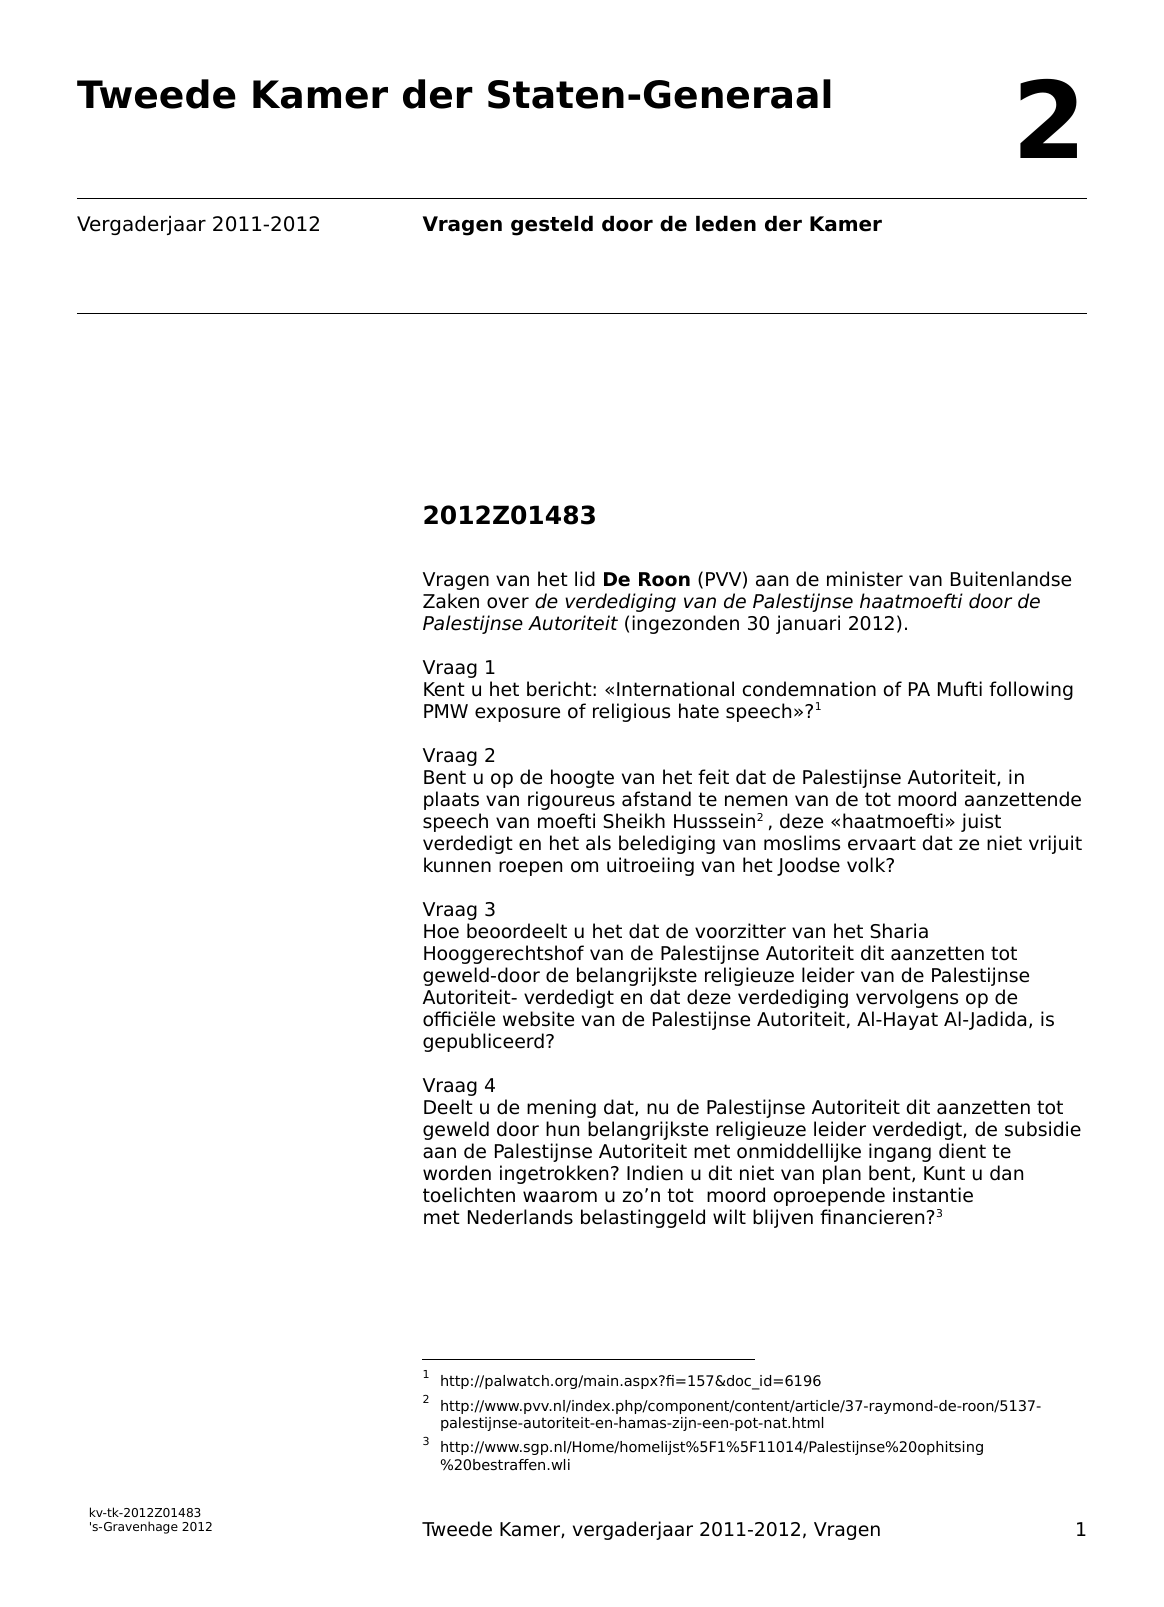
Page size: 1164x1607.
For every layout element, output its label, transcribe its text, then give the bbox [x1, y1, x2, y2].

text Bent u op de hoogte van het feit dat de Palestijnse Autoriteit, in plaats van rigoureus afstand te nemen van de tot moord aanzettende speech van moefti Sheikh Husssein, deze «haatmoefti» juist verdedigt en het als belediging van moslims ervaart dat ze niet vrijuit kunnen roepen om uitroeiing van het Joodse volk? [422, 767, 1087, 877]
text Vraag 1 [422, 657, 1087, 679]
text 's-Gravenhage 2012 [88, 1520, 323, 1534]
table_cell Vergaderjaar 2011-2012 [77, 199, 422, 313]
text Vraag 2 [422, 745, 1087, 767]
text Vraag 3 [422, 899, 1087, 921]
text http://palwatch.org/main.aspx?fi=157&doc_id=6196 [422, 1368, 1087, 1391]
text 2012Z01483 [422, 501, 1087, 531]
text Vragen van het lid De Roon (PVV) aan de minister van Buitenlandse Zaken over de verdediging van de Palestijnse haatmoefti door de Palestijnse Autoriteit (ingezonden 30 januari 2012). [422, 569, 1087, 635]
table_header 2 [886, 59, 1087, 198]
text Kent u het bericht: «International condemnation of PA Mufti following PMW exposure of religious hate speech»? [422, 679, 1087, 723]
text kv-tk-2012Z01483 [88, 1506, 323, 1520]
text Deelt u de mening dat, nu de Palestijnse Autoriteit dit aanzetten tot geweld door hun belangrijkste religieuze leider verdedigt, de subsidie aan de Palestijnse Autoriteit met onmiddellijke ingang dient te worden ingetrokken? Indien u dit niet van plan bent, Kunt u dan toelichten waarom u zo’n tot moord oproepende instantie met Nederlands belastinggeld wilt blijven financieren? [422, 1097, 1087, 1229]
text http://www.pvv.nl/index.php/component/content/article/37-raymond-de-roon/5137-palestijnse-autoriteit-en-hamas-zijn-een-pot-nat.html [422, 1393, 1087, 1432]
text http://www.sgp.nl/Home/homelijst%5F1%5F11014/Palestijnse%20ophitsing%20bestraffen.wli [422, 1435, 1087, 1474]
text Hoe beoordeelt u het dat de voorzitter van het Sharia Hooggerechtshof van de Palestijnse Autoriteit dit aanzetten tot geweld-door de belangrijkste religieuze leider van de Palestijnse Autoriteit- verdedigt en dat deze verdediging vervolgens op de officiële website van de Palestijnse Autoriteit, Al-Hayat Al-Jadida, is gepubliceerd? [422, 921, 1087, 1053]
table_header Tweede Kamer der Staten-Generaal [77, 59, 886, 198]
text Vraag 4 [422, 1075, 1087, 1097]
table_cell Vragen gesteld door de leden der Kamer [422, 199, 1087, 313]
